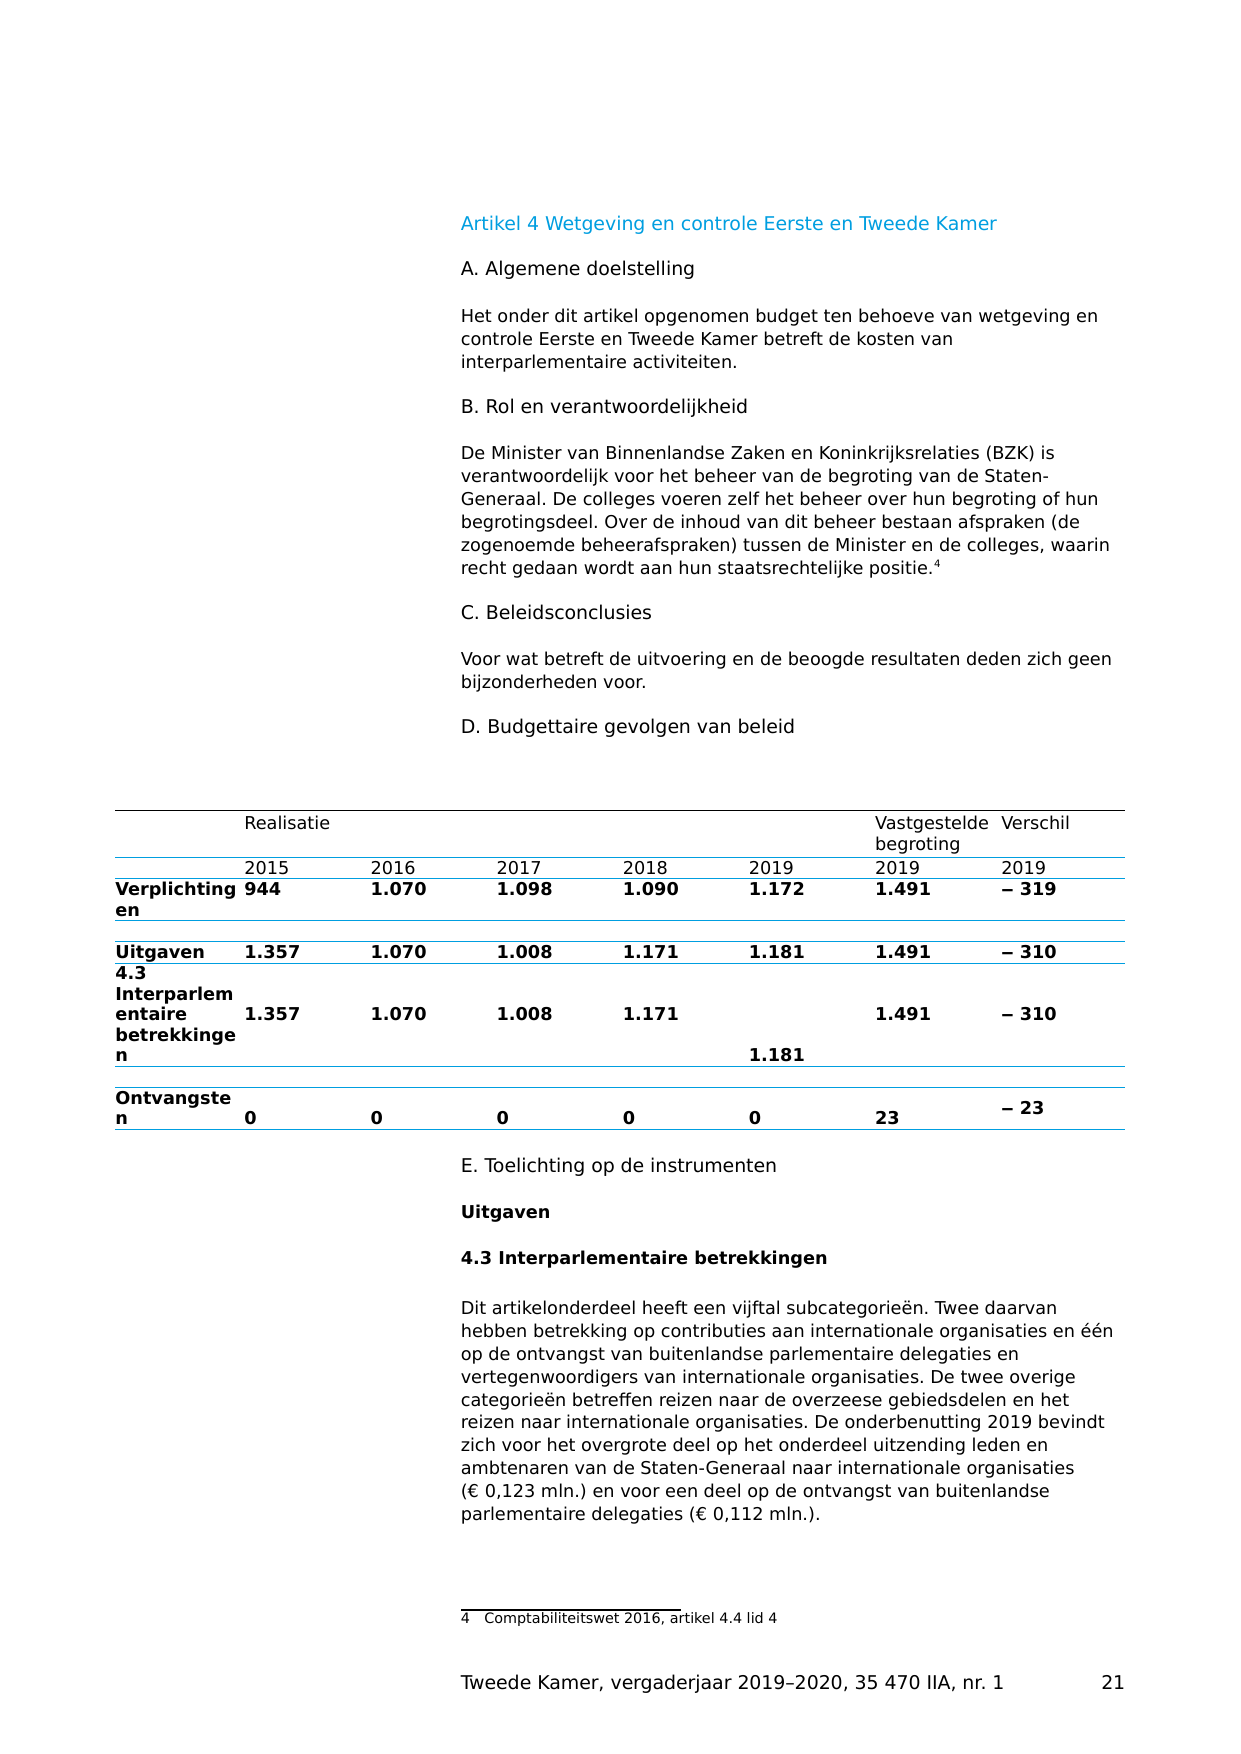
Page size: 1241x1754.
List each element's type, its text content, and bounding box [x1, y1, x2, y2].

table_cell ‒ 319 [998, 879, 1125, 920]
table_cell ‒ 310 [998, 942, 1125, 962]
table_cell 1.491 [872, 964, 998, 1066]
table_cell 1.172 [746, 879, 872, 920]
table_cell 0 [494, 1088, 620, 1129]
table_cell 2018 [620, 858, 746, 878]
table_cell [872, 1067, 998, 1087]
table_cell 1.491 [872, 942, 998, 962]
table_cell [241, 1067, 367, 1087]
table_cell [368, 921, 493, 941]
table_cell [620, 921, 746, 941]
table_cell [241, 921, 367, 941]
title D. Budgettaire gevolgen van beleid [461, 716, 1125, 738]
table_cell Vastgestelde begroting [872, 811, 998, 857]
table_cell 0 [368, 1088, 493, 1129]
table_cell [115, 921, 241, 941]
table_cell Verplichtingen [115, 879, 241, 920]
table_cell 1.070 [368, 879, 493, 920]
table_cell [494, 921, 620, 941]
table_cell 1.098 [494, 879, 620, 920]
table_cell 1.171 [620, 942, 746, 962]
table_cell [746, 1067, 872, 1087]
table_cell 1.357 [241, 942, 367, 962]
text Uitgaven [461, 1200, 1125, 1223]
table_cell 1.357 [241, 964, 367, 1066]
table_cell Ontvangsten [115, 1088, 241, 1129]
title Artikel 4 Wetgeving en controle Eerste en Tweede Kamer [461, 213, 1125, 235]
table_cell ‒ 310 [998, 964, 1125, 1066]
table_cell [620, 1067, 746, 1087]
table_cell [368, 1067, 493, 1087]
table_cell 1.070 [368, 942, 493, 962]
table_cell 0 [746, 1088, 872, 1129]
table_cell 23 [872, 1088, 998, 1129]
table_cell 1.171 [620, 964, 746, 1066]
table_cell 2016 [368, 858, 493, 878]
table_cell 1.008 [494, 964, 620, 1066]
text 4.3 Interparlementaire betrekkingen [461, 1246, 1125, 1269]
table_cell [746, 921, 872, 941]
title E. Toelichting op de instrumenten [461, 1154, 1125, 1176]
table_cell 1.090 [620, 879, 746, 920]
table_cell [115, 811, 241, 857]
table_cell 2019 [998, 858, 1125, 878]
table_cell 0 [241, 1088, 367, 1129]
table_cell 1.181 [746, 942, 872, 962]
title C. Beleidsconclusies [461, 602, 1125, 624]
table_cell 1.181 [746, 964, 872, 1066]
table_cell [872, 921, 998, 941]
table_cell 2019 [746, 858, 872, 878]
text __Comptabiliteitswet 2016, artikel 4.4 lid 4 [461, 1610, 1125, 1627]
table_cell ‒ 23 [998, 1088, 1125, 1129]
table_cell 2017 [494, 858, 620, 878]
table_cell Verschil [998, 811, 1125, 857]
table_cell 944 [241, 879, 367, 920]
table_cell 0 [620, 1088, 746, 1129]
text Het onder dit artikel opgenomen budget ten behoeve van wetgeving en controle Eerste en Tweede Kamer betreft de kosten van interparlementaire activiteiten. [461, 304, 1125, 373]
table_cell 1.008 [494, 942, 620, 962]
table_cell [115, 1067, 241, 1087]
text Voor wat betreft de uitvoering en de beoogde resultaten deden zich geen bijzonderheden voor. [461, 647, 1125, 693]
table_cell [998, 1067, 1125, 1087]
table_cell 2015 [241, 858, 367, 878]
table_cell [494, 1067, 620, 1087]
title A. Algemene doelstelling [461, 258, 1125, 280]
text De Minister van Binnenlandse Zaken en Koninkrijksrelaties (BZK) is verantwoordelijk voor het beheer van de begroting van de Staten-Generaal. De colleges voeren zelf het beheer over hun begroting of hun begrotingsdeel. Over de inhoud van dit beheer bestaan afspraken (de zogenoemde beheerafspraken) tussen de Minister en de colleges, waarin recht gedaan wordt aan hun staatsrechtelijke positie. [461, 441, 1125, 579]
table_cell 4.3 Interparlementaire betrekkingen [115, 964, 241, 1066]
table_cell [115, 858, 241, 878]
table_cell Realisatie [241, 811, 872, 857]
table_cell Uitgaven [115, 942, 241, 962]
table_cell 2019 [872, 858, 998, 878]
table_cell 1.070 [368, 964, 493, 1066]
table_header Tabel 9 Budgettaire gevolgen van beleid artikel 4 wetgeving en controle Eerste en Tweede Kamer (bedragen x € 1.000) [115, 762, 1125, 809]
title B. Rol en verantwoordelijkheid [461, 396, 1125, 418]
table_cell 1.491 [872, 879, 998, 920]
table_cell [998, 921, 1125, 941]
text Dit artikelonderdeel heeft een vijftal subcategorieën. Twee daarvan hebben betrekking op contributies aan internationale organisaties en één op de ontvangst van buitenlandse parlementaire delegaties en vertegenwoordigers van internationale organisaties. De twee overige categorieën betreffen reizen naar de overzeese gebiedsdelen en het reizen naar internationale organisaties. De onderbenutting 2019 bevindt zich voor het overgrote deel op het onderdeel uitzending leden en ambtenaren van de Staten-Generaal naar internationale organisaties (€ 0,123 mln.) en voor een deel op de ontvangst van buitenlandse parlementaire delegaties (€ 0,112 mln.). [461, 1296, 1125, 1525]
